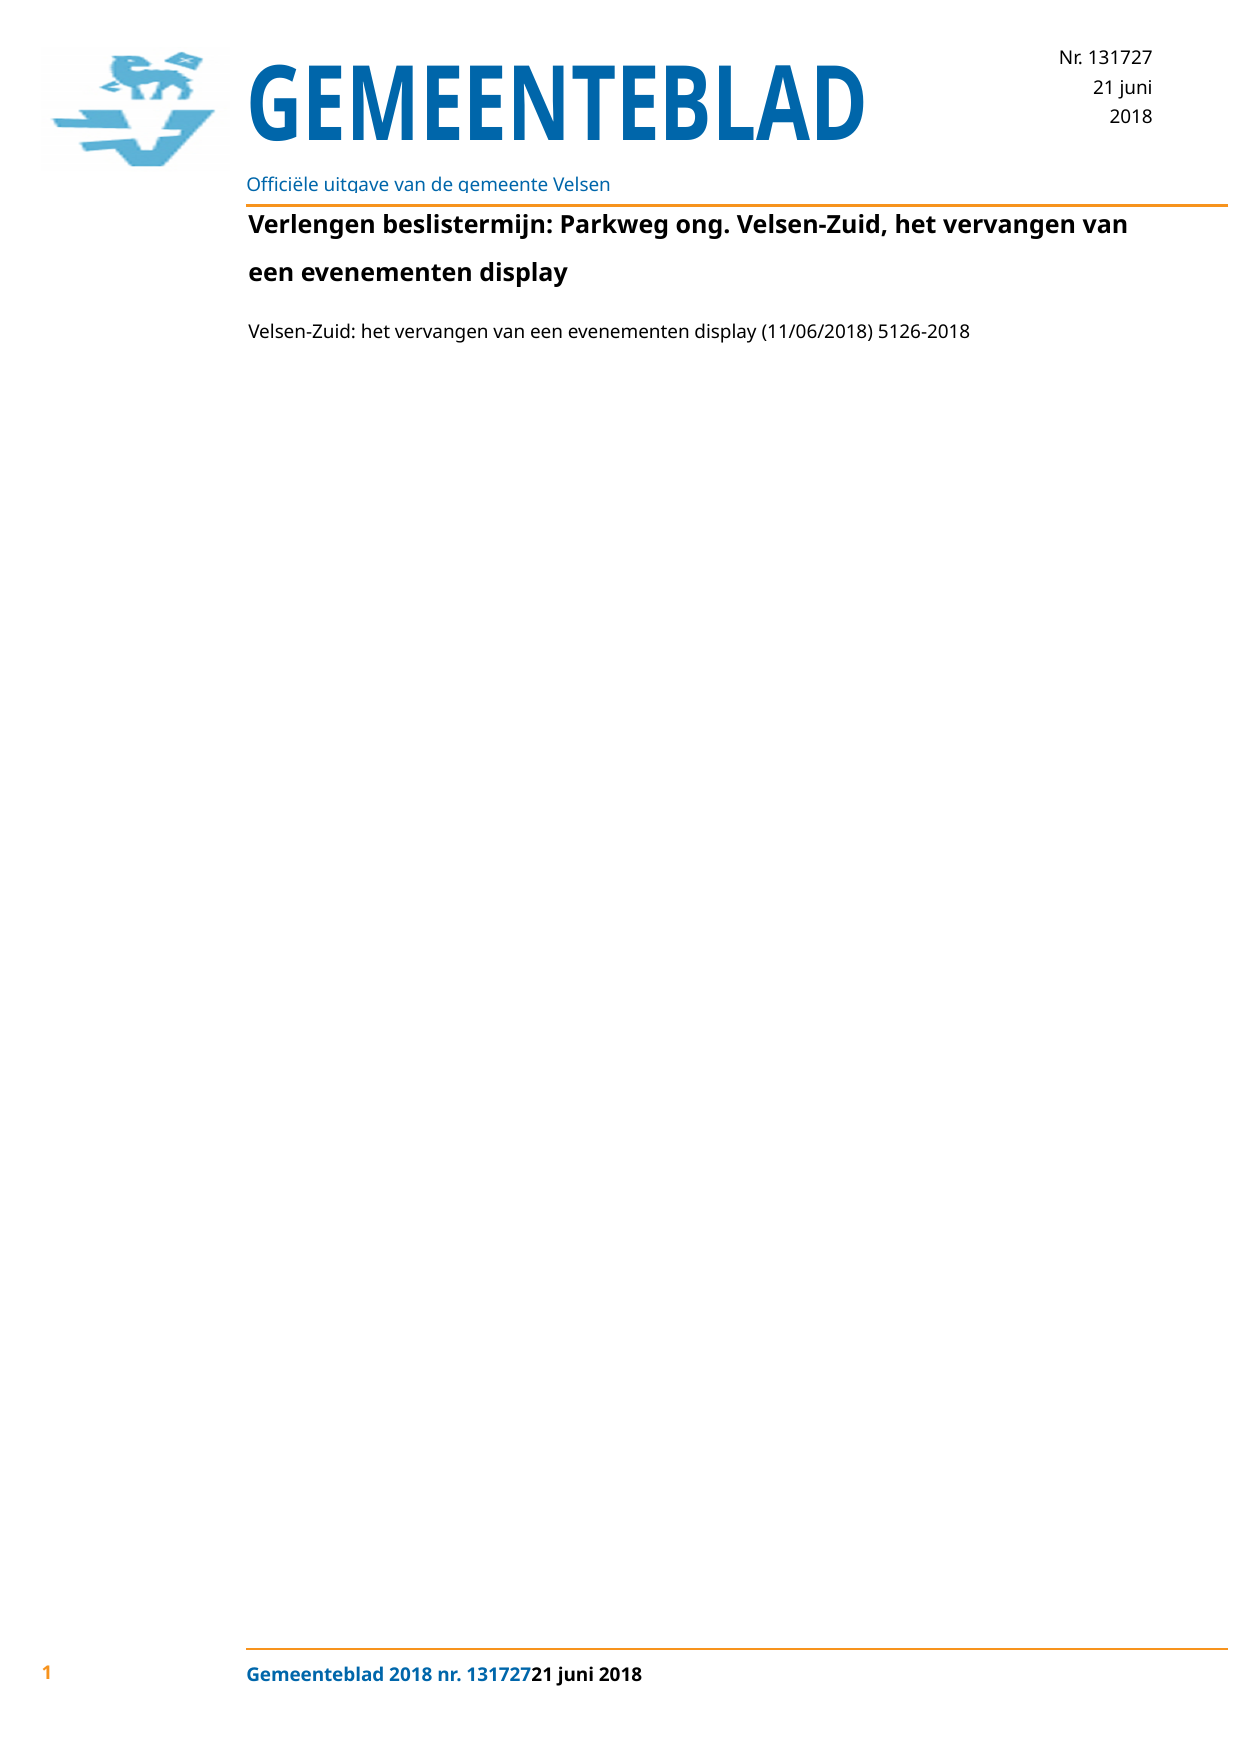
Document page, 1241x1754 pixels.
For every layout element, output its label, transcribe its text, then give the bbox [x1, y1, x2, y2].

picture [41, 47, 231, 172]
text Verlengen beslistermijn: Parkweg ong. Velsen-Zuid, het vervangen van een evenementen display [248, 207, 1152, 288]
text Velsen-Zuid: het vervangen van een evenementen display (11/06/2018) 5126-2018 [248, 318, 1152, 344]
